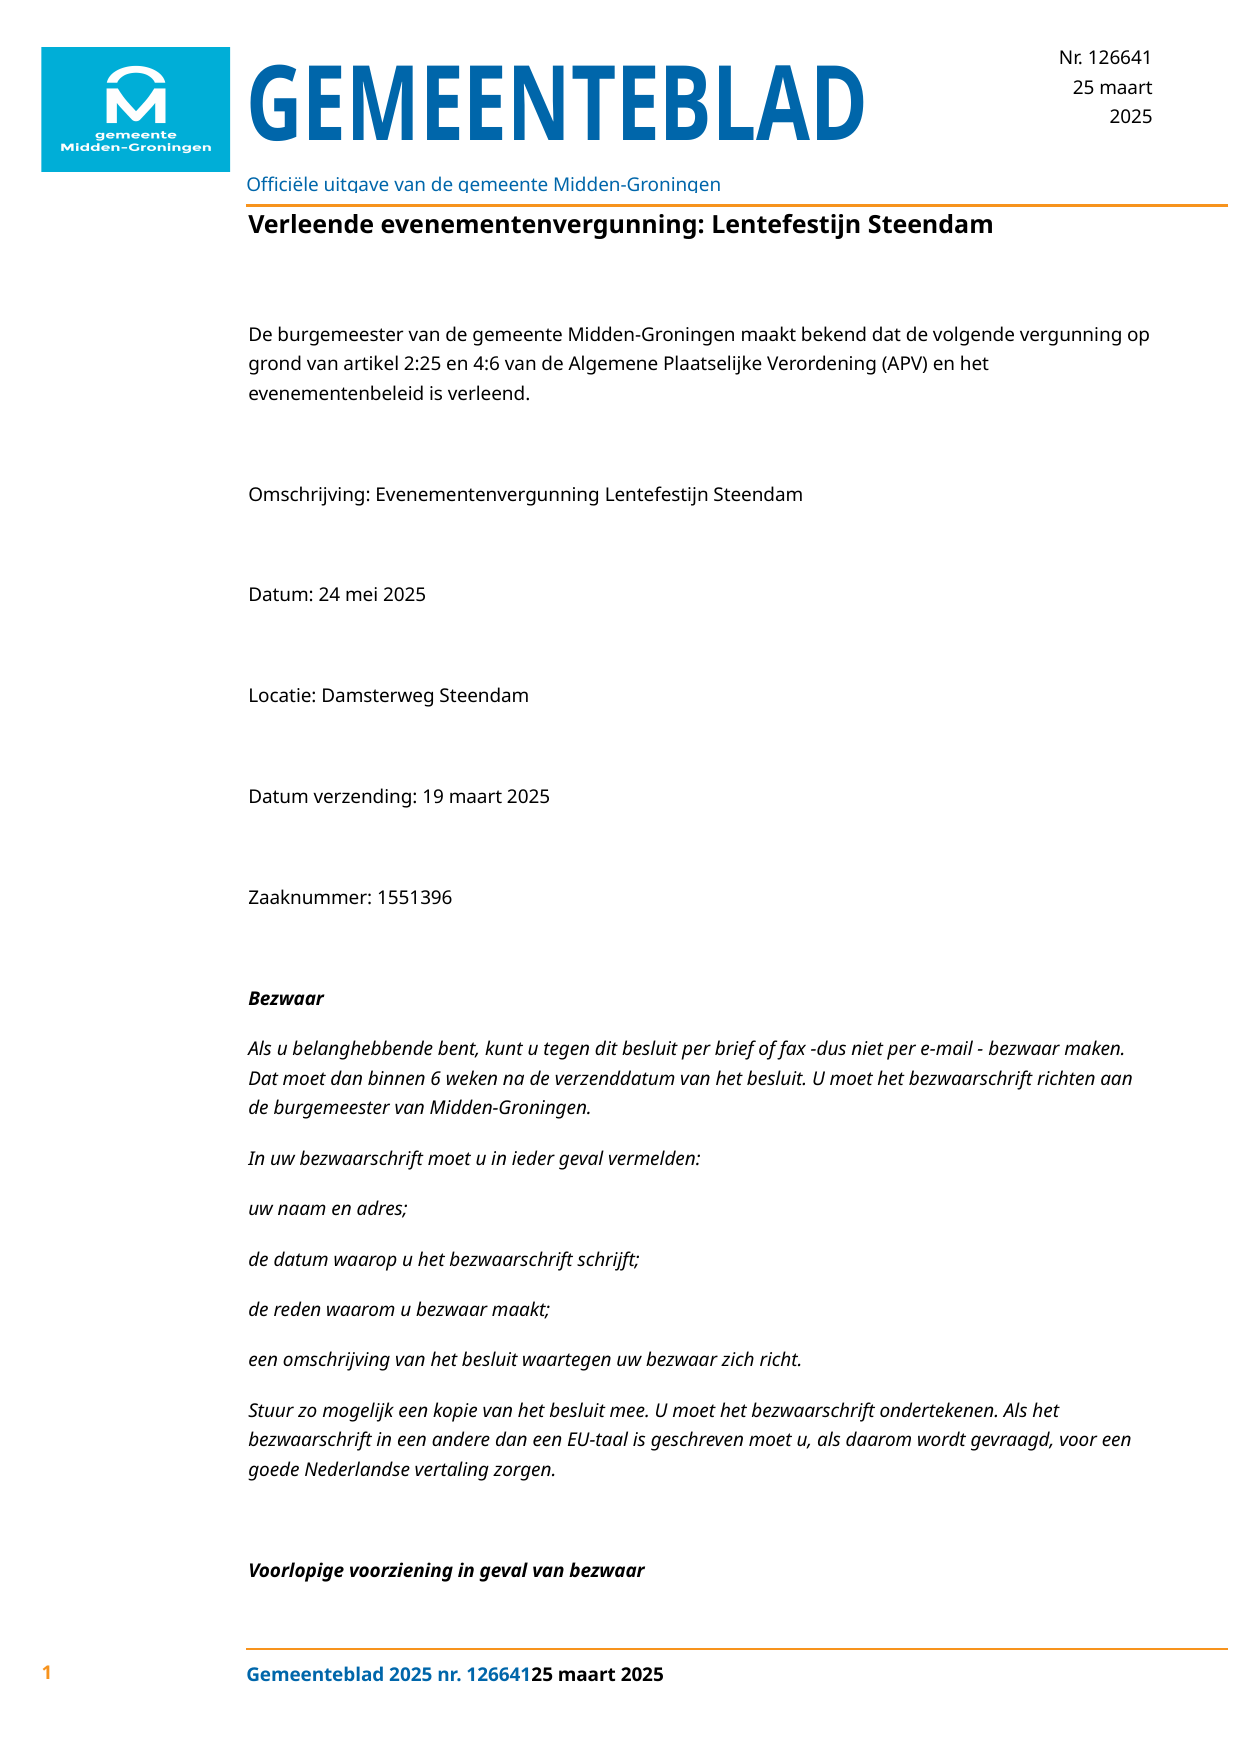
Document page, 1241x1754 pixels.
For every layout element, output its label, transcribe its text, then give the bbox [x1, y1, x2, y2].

text Zaaknummer: 1551396 [248, 884, 1152, 910]
picture [107, 89, 165, 122]
text De burgemeester van de gemeente Midden-Groningen maakt bekend dat de volgende vergunning op grond van artikel 2:25 en 4:6 van de Algemene Plaatselijke Verordening (APV) en het evenementenbeleid is verleend. [248, 321, 1152, 406]
picture [184, 146, 190, 153]
text Omschrijving: Evenementenvergunning Lentefestijn Steendam [248, 481, 1152, 506]
text een omschrijving van het besluit waartegen uw bezwaar zich richt. [248, 1347, 1152, 1372]
text uw naam en adres; [248, 1195, 1152, 1221]
picture [108, 66, 164, 82]
text de datum waarop u het bezwaarschrift schrijft; [248, 1246, 1152, 1271]
text Locatie: Damsterweg Steendam [248, 682, 1152, 708]
text In uw bezwaarschrift moet u in ieder geval vermelden: [248, 1145, 1152, 1171]
text de reden waarom u bezwaar maakt; [248, 1296, 1152, 1322]
text Stuur zo mogelijk een kopie van het besluit mee. U moet het bezwaarschrift ondertekenen. Als het bezwaarschrift in een andere dan een EU-taal is geschreven moet u, als daarom wordt gevraagd, voor een goede Nederlandse vertaling zorgen. [248, 1397, 1152, 1482]
text Bezwaar [248, 985, 1152, 1011]
text Verleende evenementenvergunning: Lentefestijn Steendam [248, 207, 1152, 241]
text Als u belanghebbende bent, kunt u tegen dit besluit per brief of fax -dus niet per e-mail - bezwaar maken. Dat moet dan binnen 6 weken na de verzenddatum van het besluit. U moet het bezwaarschrift richten aan de burgemeester van Midden-Groningen. [248, 1035, 1152, 1120]
text Datum: 24 mei 2025 [248, 582, 1152, 607]
text Voorlopige voorziening in geval van bezwaar [248, 1557, 1152, 1583]
text Datum verzending: 19 maart 2025 [248, 783, 1152, 809]
